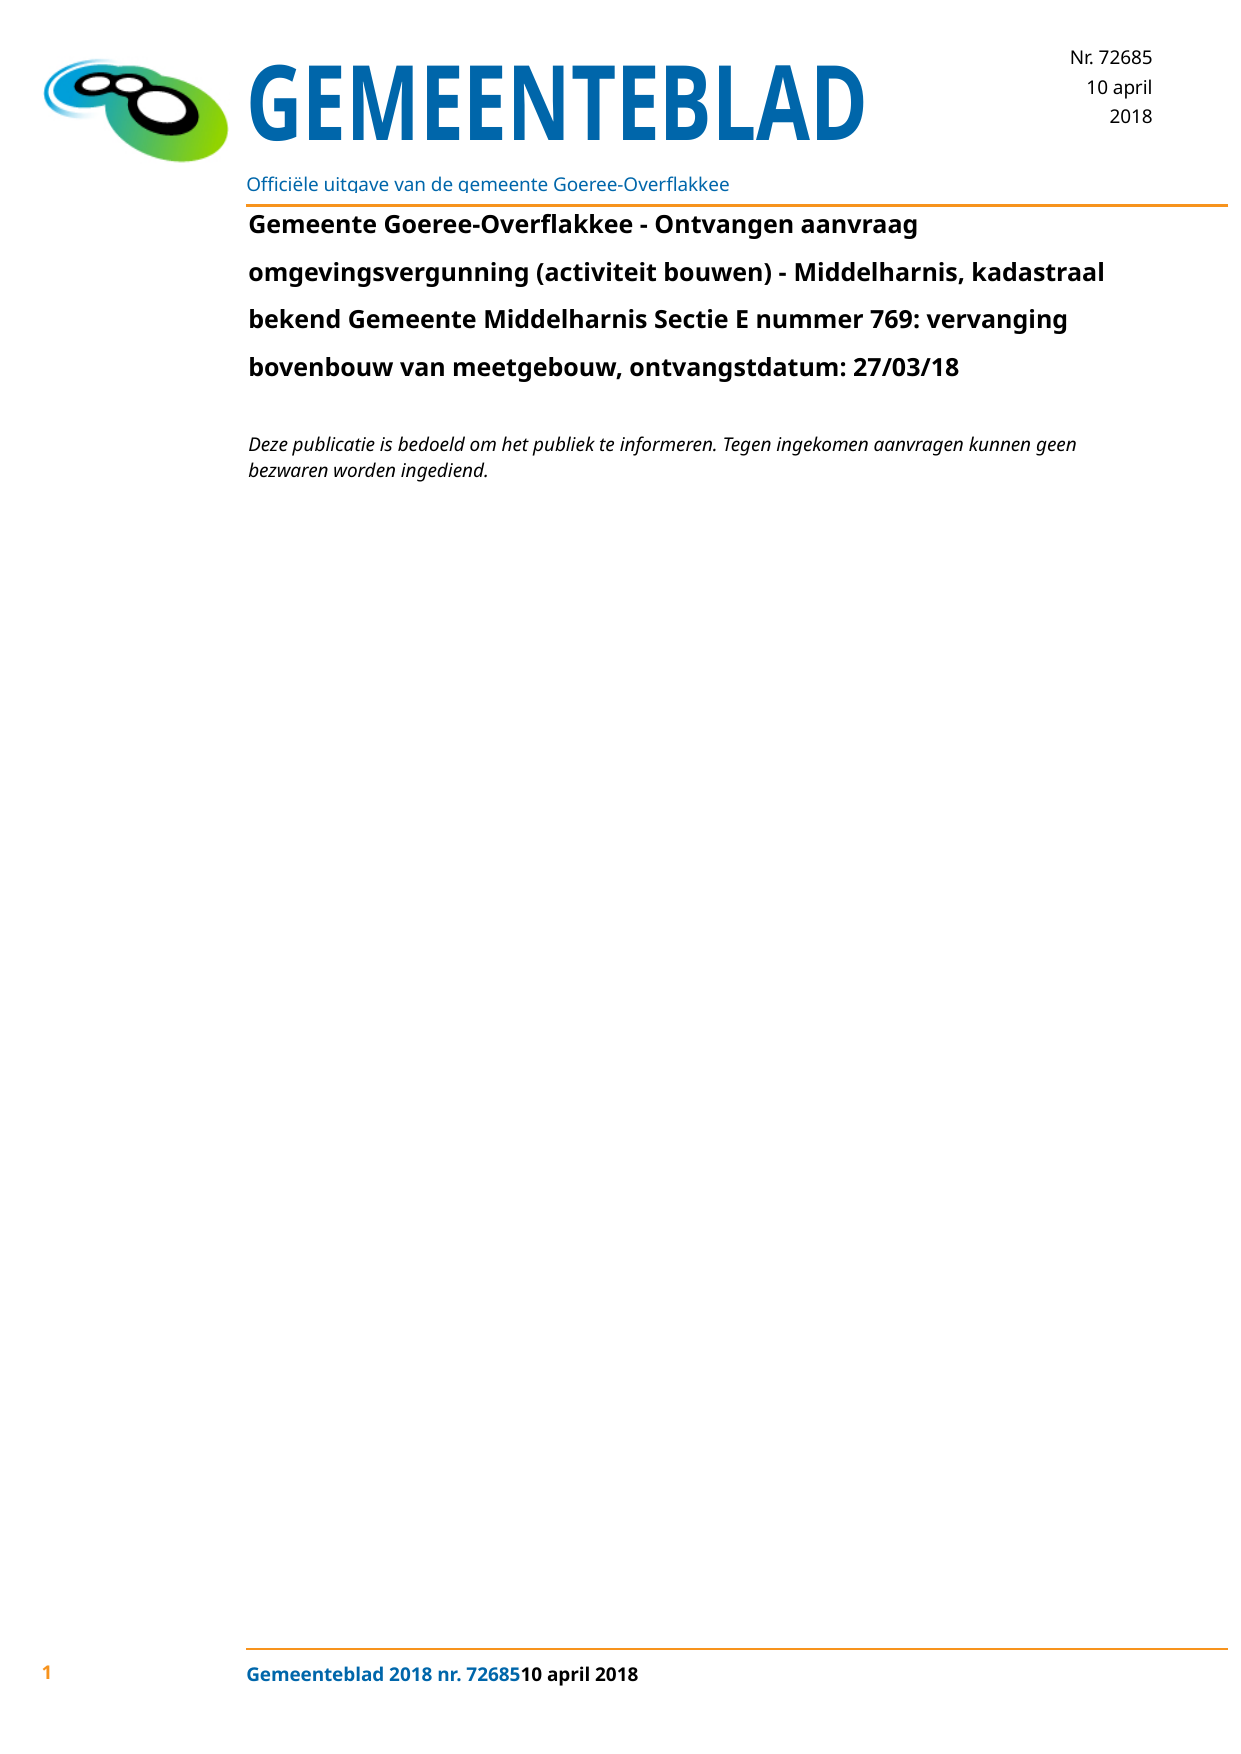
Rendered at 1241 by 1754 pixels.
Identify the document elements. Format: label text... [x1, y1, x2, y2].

picture [41, 47, 231, 172]
text Gemeente Goeree-Overflakkee - Ontvangen aanvraag omgevingsvergunning (activiteit bouwen) - Middelharnis, kadastraal bekend Gemeente Middelharnis Sectie E nummer 769: vervanging bovenbouw van meetgebouw, ontvangstdatum: 27/03/18 [248, 207, 1152, 384]
text Deze publicatie is bedoeld om het publiek te informeren. Tegen ingekomen aanvragen kunnen geen bezwaren worden ingediend. [248, 431, 1152, 483]
